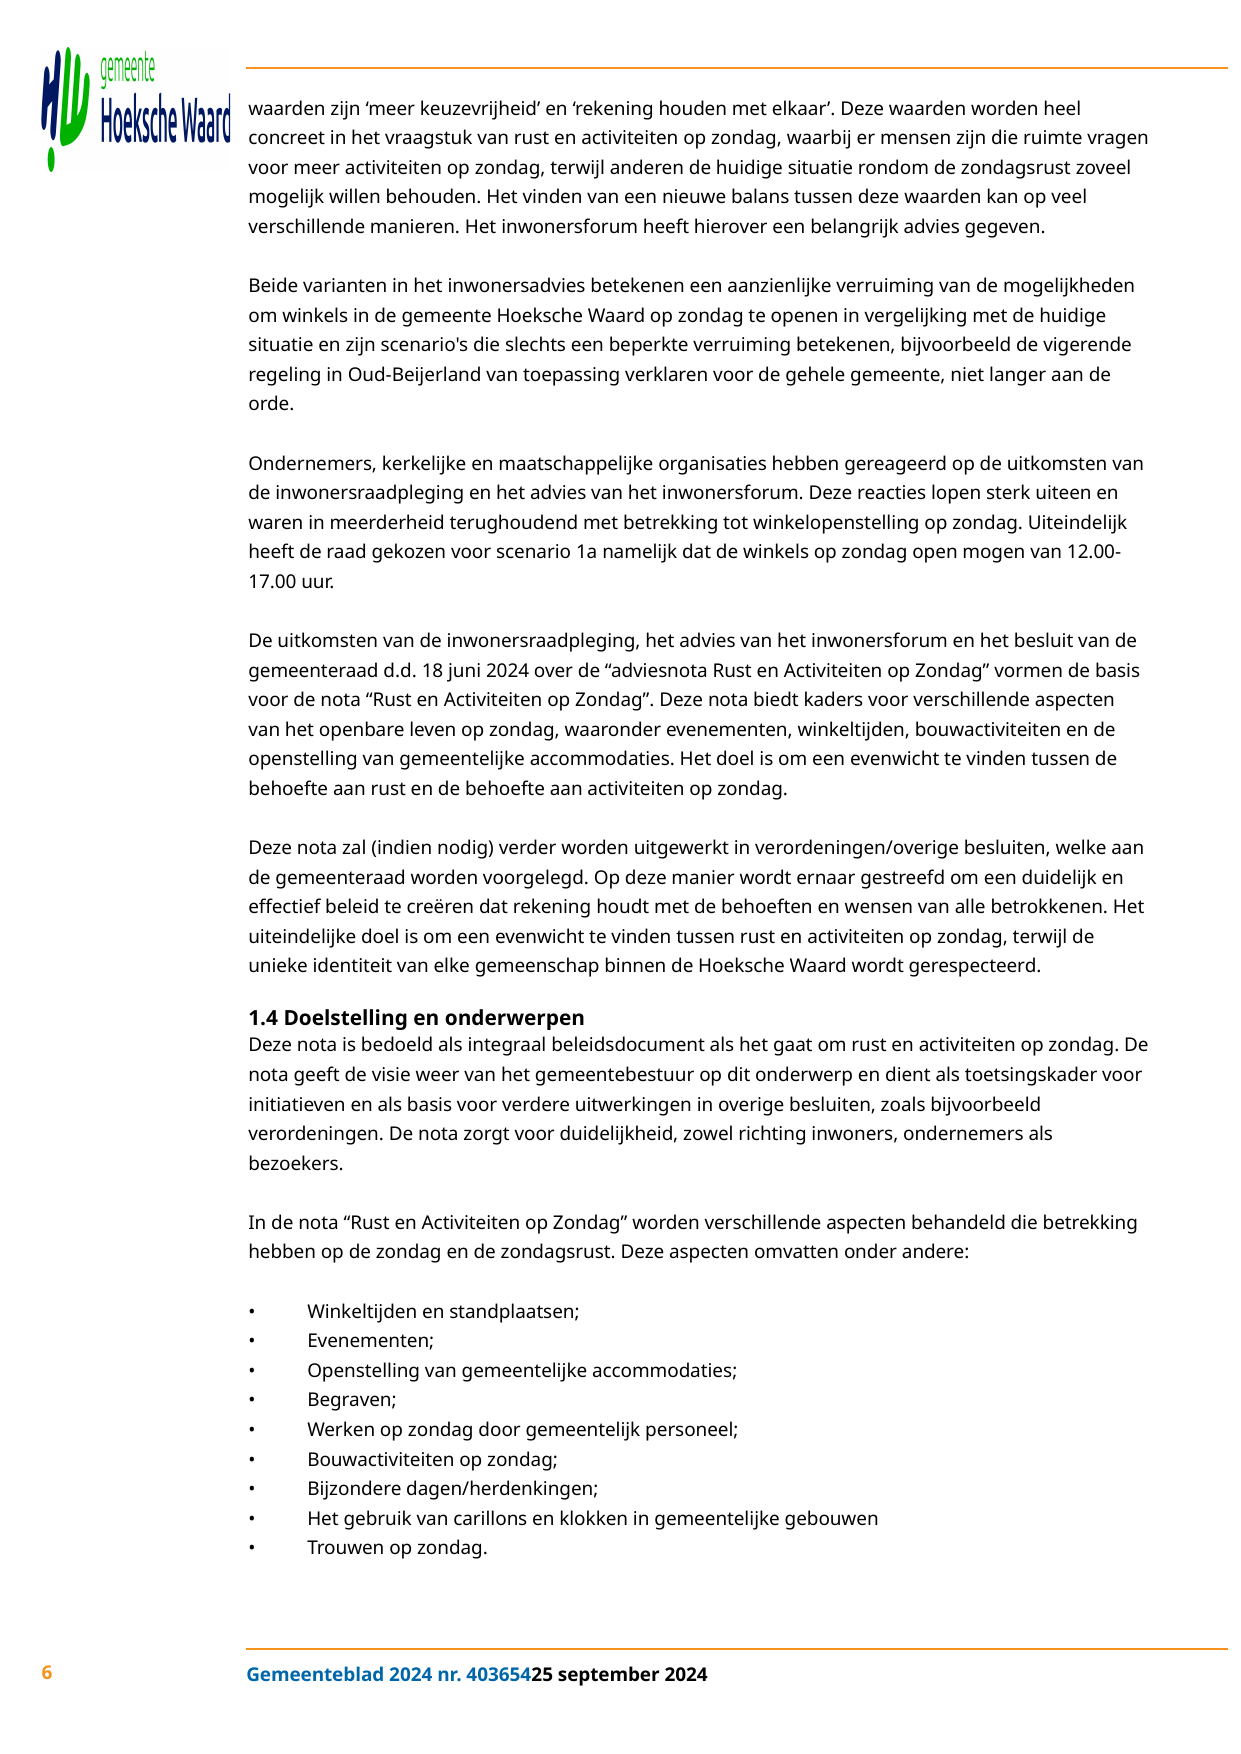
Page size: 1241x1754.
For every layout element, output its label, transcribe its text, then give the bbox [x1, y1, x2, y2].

list Evenementen; [248, 1327, 1152, 1353]
text De uitkomsten van de inwonersraadpleging, het advies van het inwonersforum en het besluit van de gemeenteraad d.d. 18 juni 2024 over de “adviesnota Rust en Activiteiten op Zondag” vormen de basis voor de nota “Rust en Activiteiten op Zondag”. Deze nota biedt kaders voor verschillende aspecten van het openbare leven op zondag, waaronder evenementen, winkeltijden, bouwactiviteiten en de openstelling van gemeentelijke accommodaties. Het doel is om een evenwicht te vinden tussen de behoefte aan rust en de behoefte aan activiteiten op zondag. [248, 627, 1152, 801]
text Deze nota zal (indien nodig) verder worden uitgewerkt in verordeningen/overige besluiten, welke aan de gemeenteraad worden voorgelegd. Op deze manier wordt ernaar gestreefd om een duidelijk en effectief beleid te creëren dat rekening houdt met de behoeften en wensen van alle betrokkenen. Het uiteindelijke doel is om een evenwicht te vinden tussen rust en activiteiten op zondag, terwijl de unieke identiteit van elke gemeenschap binnen de Hoeksche Waard wordt gerespecteerd. [248, 834, 1152, 978]
list Openstelling van gemeentelijke accommodaties; [248, 1357, 1152, 1383]
list Winkeltijden en standplaatsen; [248, 1298, 1152, 1323]
text Beide varianten in het inwonersadvies betekenen een aanzienlijke verruiming van de mogelijkheden om winkels in de gemeente Hoeksche Waard op zondag te openen in vergelijking met de huidige situatie en zijn scenario's die slechts een beperkte verruiming betekenen, bijvoorbeeld de vigerende regeling in Oud-Beijerland van toepassing verklaren voor de gehele gemeente, niet langer aan de orde. [248, 272, 1152, 416]
list Werken op zondag door gemeentelijk personeel; [248, 1416, 1152, 1442]
text 1.4 Doelstelling en onderwerpen [248, 1003, 1152, 1032]
text In de nota “Rust en Activiteiten op Zondag” worden verschillende aspecten behandeld die betrekking hebben op de zondag en de zondagsrust. Deze aspecten omvatten onder andere: [248, 1209, 1152, 1264]
list Bouwactiviteiten op zondag; [248, 1446, 1152, 1471]
list Bijzondere dagen/herdenkingen; [248, 1475, 1152, 1501]
list Begraven; [248, 1387, 1152, 1412]
list Trouwen op zondag. [248, 1534, 1152, 1560]
text Deze nota is bedoeld als integraal beleidsdocument als het gaat om rust en activiteiten op zondag. De nota geeft de visie weer van het gemeentebestuur op dit onderwerp en dient als toetsingskader voor initiatieven en als basis voor verdere uitwerkingen in overige besluiten, zoals bijvoorbeeld verordeningen. De nota zorgt voor duidelijkheid, zowel richting inwoners, ondernemers als bezoekers. [248, 1032, 1152, 1176]
text waarden zijn ‘meer keuzevrijheid’ en ‘rekening houden met elkaar’. Deze waarden worden heel concreet in het vraagstuk van rust en activiteiten op zondag, waarbij er mensen zijn die ruimte vragen voor meer activiteiten op zondag, terwijl anderen de huidige situatie rondom de zondagsrust zoveel mogelijk willen behouden. Het vinden van een nieuwe balans tussen deze waarden kan op veel verschillende manieren. Het inwonersforum heeft hierover een belangrijk advies gegeven. [248, 95, 1152, 239]
picture [41, 47, 231, 172]
text Ondernemers, kerkelijke en maatschappelijke organisaties hebben gereageerd op de uitkomsten van de inwonersraadpleging en het advies van het inwonersforum. Deze reacties lopen sterk uiteen en waren in meerderheid terughoudend met betrekking tot winkelopenstelling op zondag. Uiteindelijk heeft de raad gekozen voor scenario 1a namelijk dat de winkels op zondag open mogen van 12.00-17.00 uur. [248, 450, 1152, 594]
list Het gebruik van carillons en klokken in gemeentelijke gebouwen [248, 1505, 1152, 1531]
